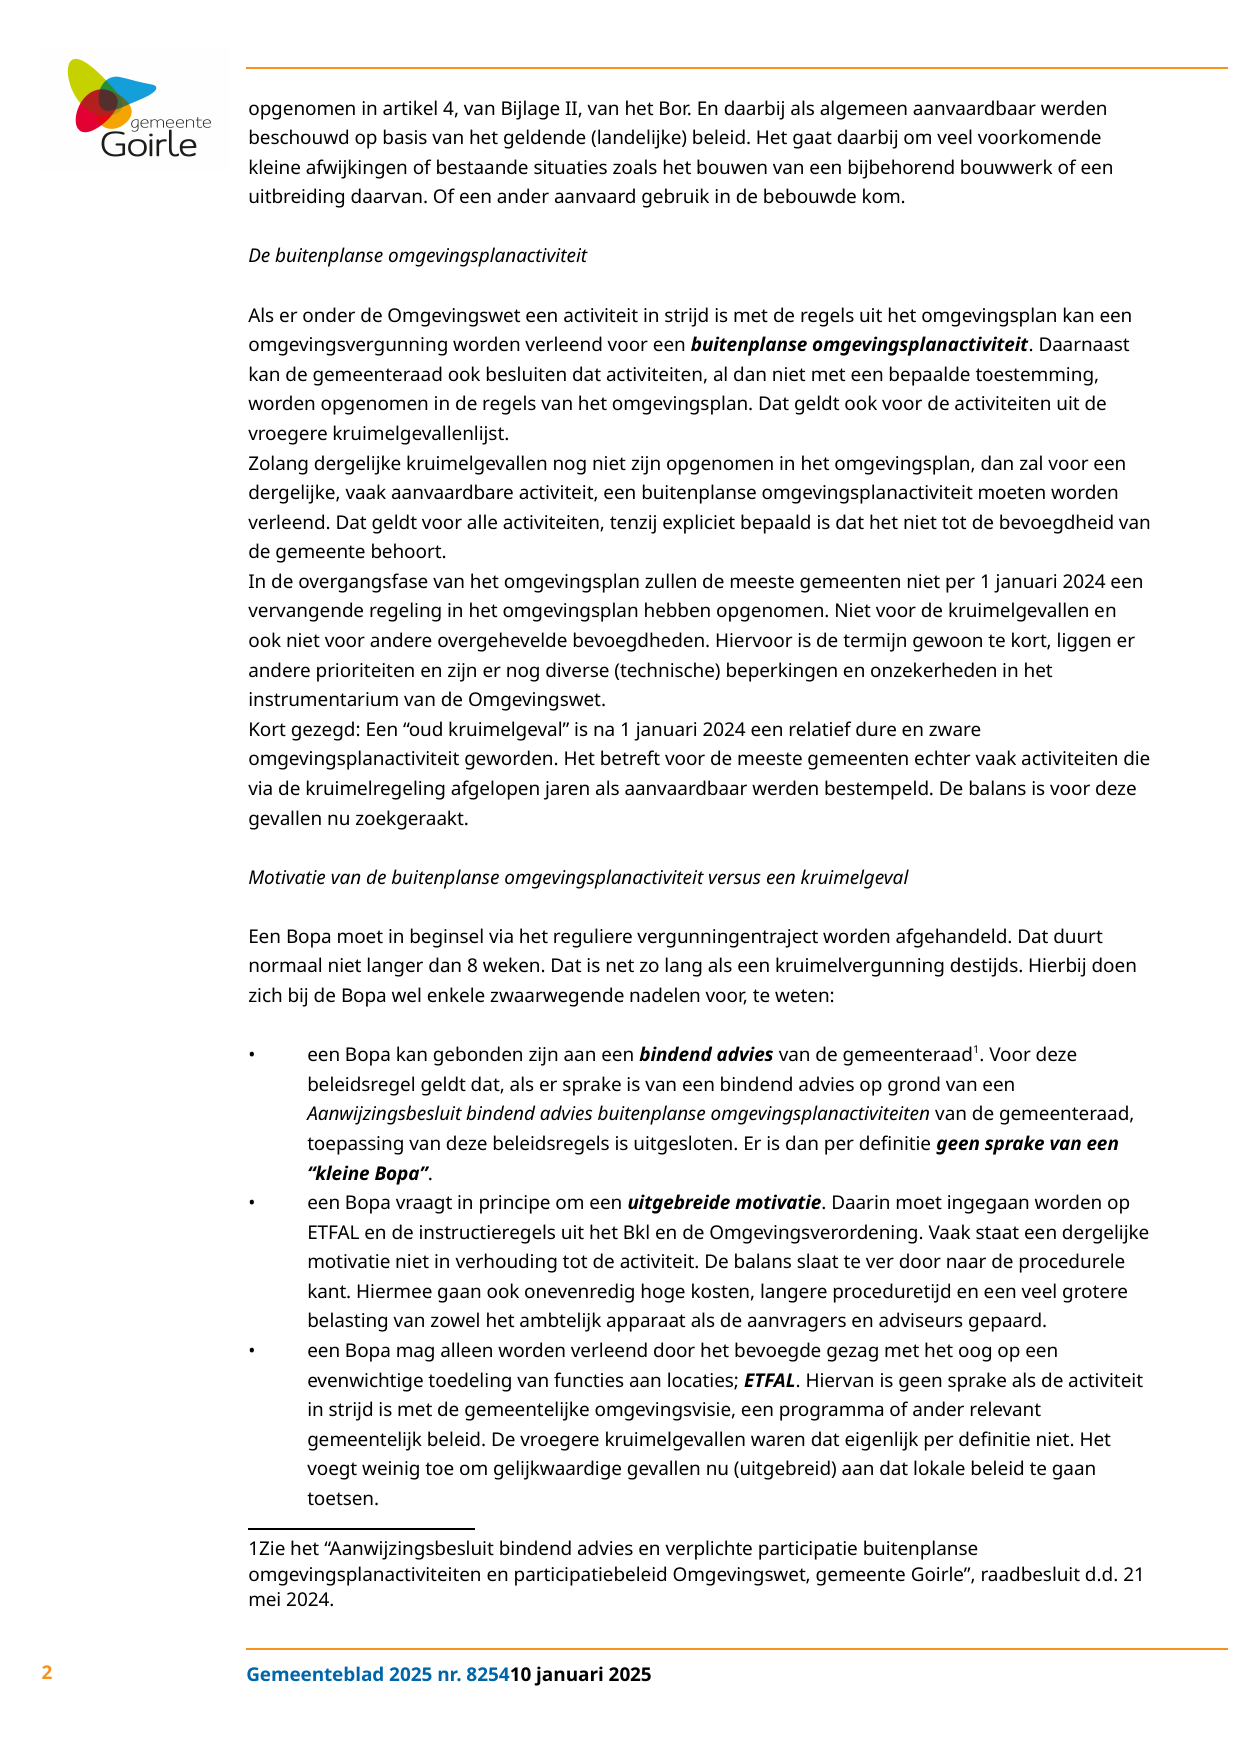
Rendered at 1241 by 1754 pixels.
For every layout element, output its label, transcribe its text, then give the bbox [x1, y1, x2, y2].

text Motivatie van de buitenplanse omgevingsplanactiviteit versus een kruimelgeval [248, 864, 1152, 890]
text Een Bopa moet in beginsel via het reguliere vergunningentraject worden afgehandeld. Dat duurt normaal niet langer dan 8 weken. Dat is net zo lang als een kruimelvergunning destijds. Hierbij doen zich bij de Bopa wel enkele zwaarwegende nadelen voor, te weten: [248, 923, 1152, 1008]
list een Bopa mag alleen worden verleend door het bevoegde gezag met het oog op een evenwichtige toedeling van functies aan locaties; ETFAL. Hiervan is geen sprake als de activiteit in strijd is met de gemeentelijke omgevingsvisie, een programma of ander relevant gemeentelijk beleid. De vroegere kruimelgevallen waren dat eigenlijk per definitie niet. Het voegt weinig toe om gelijkwaardige gevallen nu (uitgebreid) aan dat lokale beleid te gaan toetsen. [248, 1337, 1152, 1511]
text Zolang dergelijke kruimelgevallen nog niet zijn opgenomen in het omgevingsplan, dan zal voor een dergelijke, vaak aanvaardbare activiteit, een buitenplanse omgevingsplanactiviteit moeten worden verleend. Dat geldt voor alle activiteiten, tenzij expliciet bepaald is dat het niet tot de bevoegdheid van de gemeente behoort. [248, 450, 1152, 564]
text In de overgangsfase van het omgevingsplan zullen de meeste gemeenten niet per 1 januari 2024 een vervangende regeling in het omgevingsplan hebben opgenomen. Niet voor de kruimelgevallen en ook niet voor andere overgehevelde bevoegdheden. Hiervoor is de termijn gewoon te kort, liggen er andere prioriteiten en zijn er nog diverse (technische) beperkingen en onzekerheden in het instrumentarium van de Omgevingswet. [248, 568, 1152, 712]
text opgenomen in artikel 4, van Bijlage II, van het Bor. En daarbij als algemeen aanvaardbaar werden beschouwd op basis van het geldende (landelijke) beleid. Het gaat daarbij om veel voorkomende kleine afwijkingen of bestaande situaties zoals het bouwen van een bijbehorend bouwwerk of een uitbreiding daarvan. Of een ander aanvaard gebruik in de bebouwde kom. [248, 95, 1152, 209]
list een Bopa kan gebonden zijn aan een bindend advies van de gemeenteraad. Voor deze beleidsregel geldt dat, als er sprake is van een bindend advies op grond van een Aanwijzingsbesluit bindend advies buitenplanse omgevingsplanactiviteiten van de gemeenteraad, toepassing van deze beleidsregels is uitgesloten. Er is dan per definitie geen sprake van een “kleine Bopa”. [248, 1041, 1152, 1186]
text Als er onder de Omgevingswet een activiteit in strijd is met de regels uit het omgevingsplan kan een omgevingsvergunning worden verleend voor een buitenplanse omgevingsplanactiviteit. Daarnaast kan de gemeenteraad ook besluiten dat activiteiten, al dan niet met een bepaalde toestemming, worden opgenomen in de regels van het omgevingsplan. Dat geldt ook voor de activiteiten uit de vroegere kruimelgevallenlijst. [248, 302, 1152, 446]
list een Bopa vraagt in principe om een uitgebreide motivatie. Daarin moet ingegaan worden op ETFAL en de instructieregels uit het Bkl en de Omgevingsverordening. Vaak staat een dergelijke motivatie niet in verhouding tot de activiteit. De balans slaat te ver door naar de procedurele kant. Hiermee gaan ook onevenredig hoge kosten, langere proceduretijd en een veel grotere belasting van zowel het ambtelijk apparaat als de aanvragers en adviseurs gepaard. [248, 1189, 1152, 1333]
list Zie het “Aanwijzingsbesluit bindend advies en verplichte participatie buitenplanse omgevingsplanactiviteiten en participatiebeleid Omgevingswet, gemeente Goirle”, raadbesluit d.d. 21 mei 2024. [248, 1535, 1152, 1612]
text De buitenplanse omgevingsplanactiviteit [248, 243, 1152, 268]
picture [41, 47, 231, 172]
text Kort gezegd: Een “oud kruimelgeval” is na 1 januari 2024 een relatief dure en zware omgevingsplanactiviteit geworden. Het betreft voor de meeste gemeenten echter vaak activiteiten die via de kruimelregeling afgelopen jaren als aanvaardbaar werden bestempeld. De balans is voor deze gevallen nu zoekgeraakt. [248, 716, 1152, 831]
